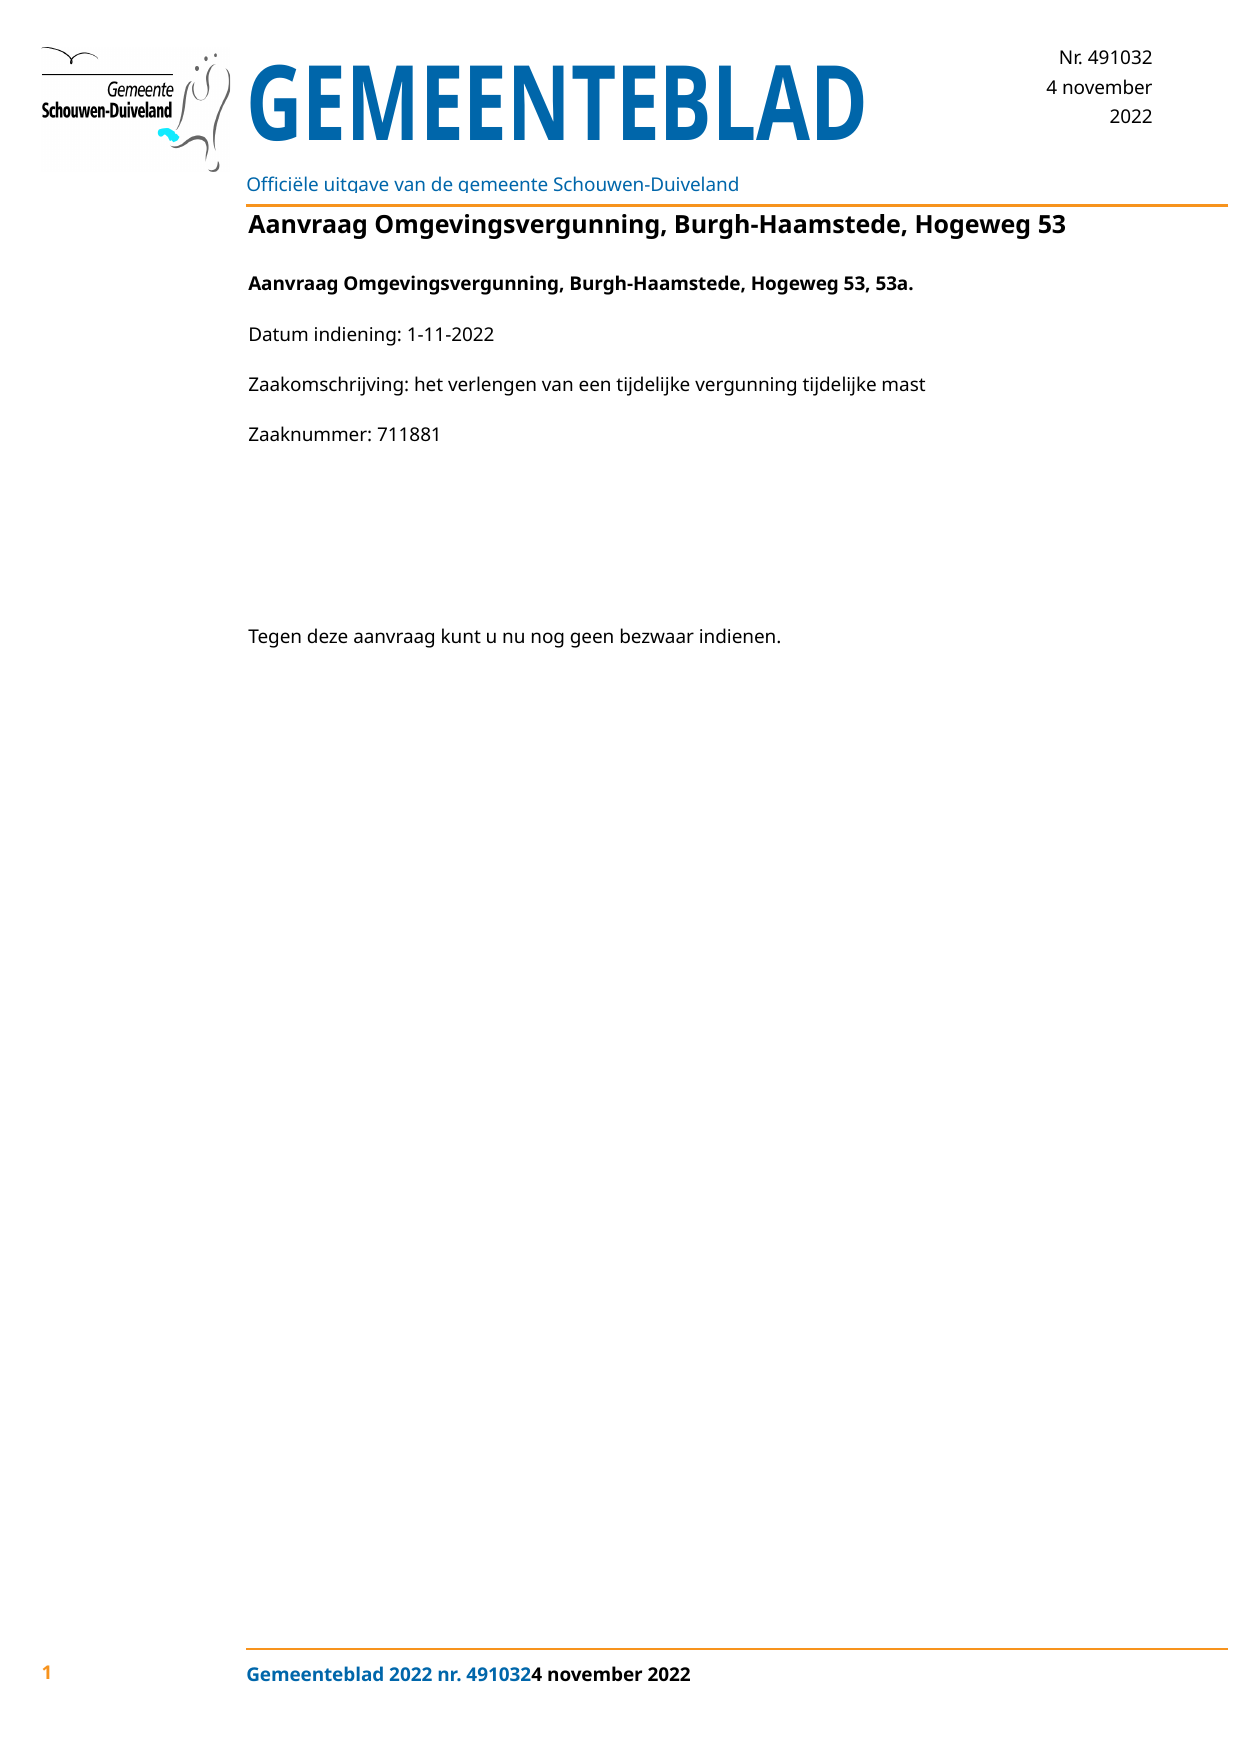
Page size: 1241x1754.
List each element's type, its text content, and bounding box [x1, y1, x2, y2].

picture [41, 47, 231, 172]
text Datum indiening: 1-11-2022 [248, 321, 1152, 346]
text Aanvraag Omgevingsvergunning, Burgh-Haamstede, Hogeweg 53, 53a. [248, 270, 1152, 296]
text Zaaknummer: 711881 [248, 422, 1152, 447]
text Tegen deze aanvraag kunt u nu nog geen bezwaar indienen. [248, 623, 1152, 649]
text Zaakomschrijving: het verlengen van een tijdelijke vergunning tijdelijke mast [248, 371, 1152, 397]
text Aanvraag Omgevingsvergunning, Burgh-Haamstede, Hogeweg 53 [248, 207, 1152, 241]
